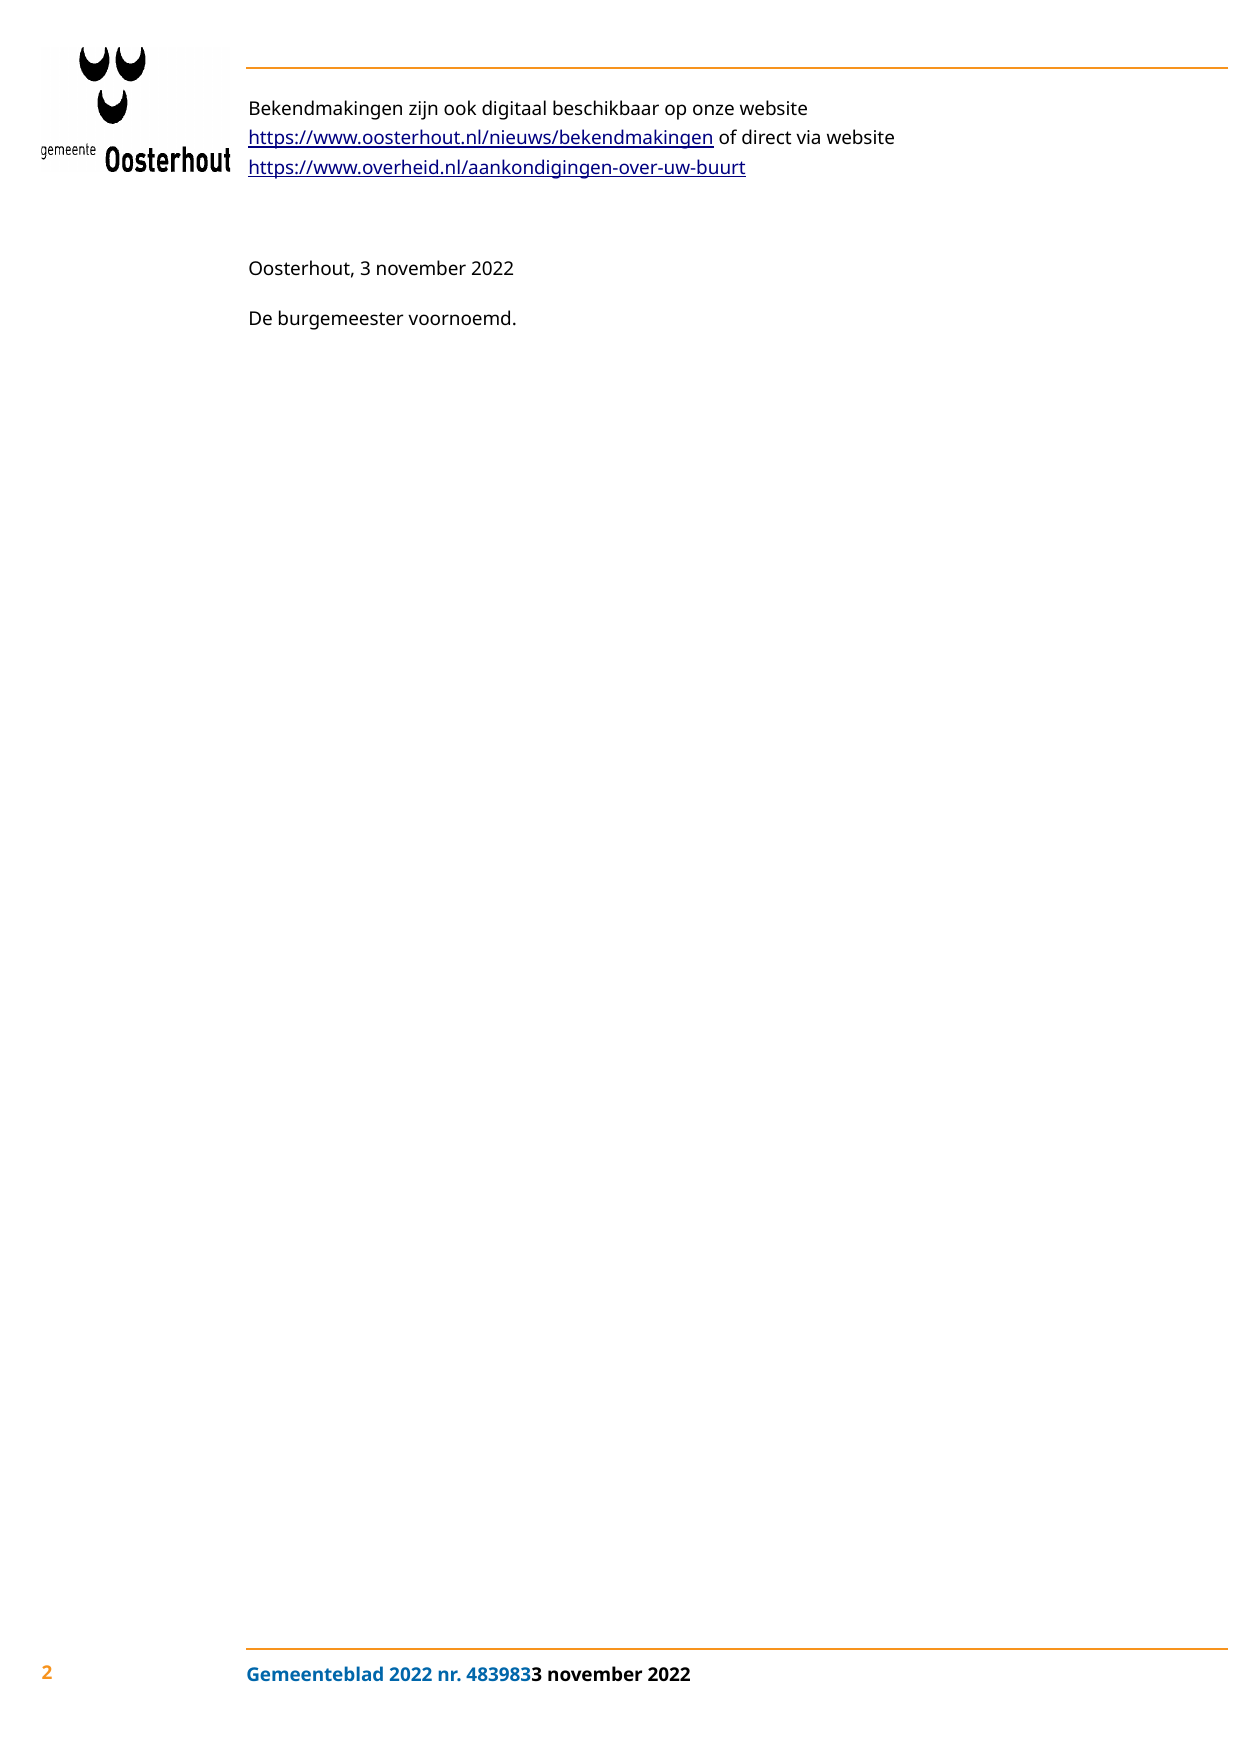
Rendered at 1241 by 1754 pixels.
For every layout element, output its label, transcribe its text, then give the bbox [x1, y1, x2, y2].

picture [41, 47, 231, 172]
text De burgemeester voornoemd. [248, 305, 1152, 331]
text Oosterhout, 3 november 2022 [248, 255, 1152, 281]
text Bekendmakingen zijn ook digitaal beschikbaar op onze website https://www.oosterhout.nl/nieuws/bekendmakingen of direct via website https://www.overheid.nl/aankondigingen-over-uw-buurt [248, 95, 1152, 180]
